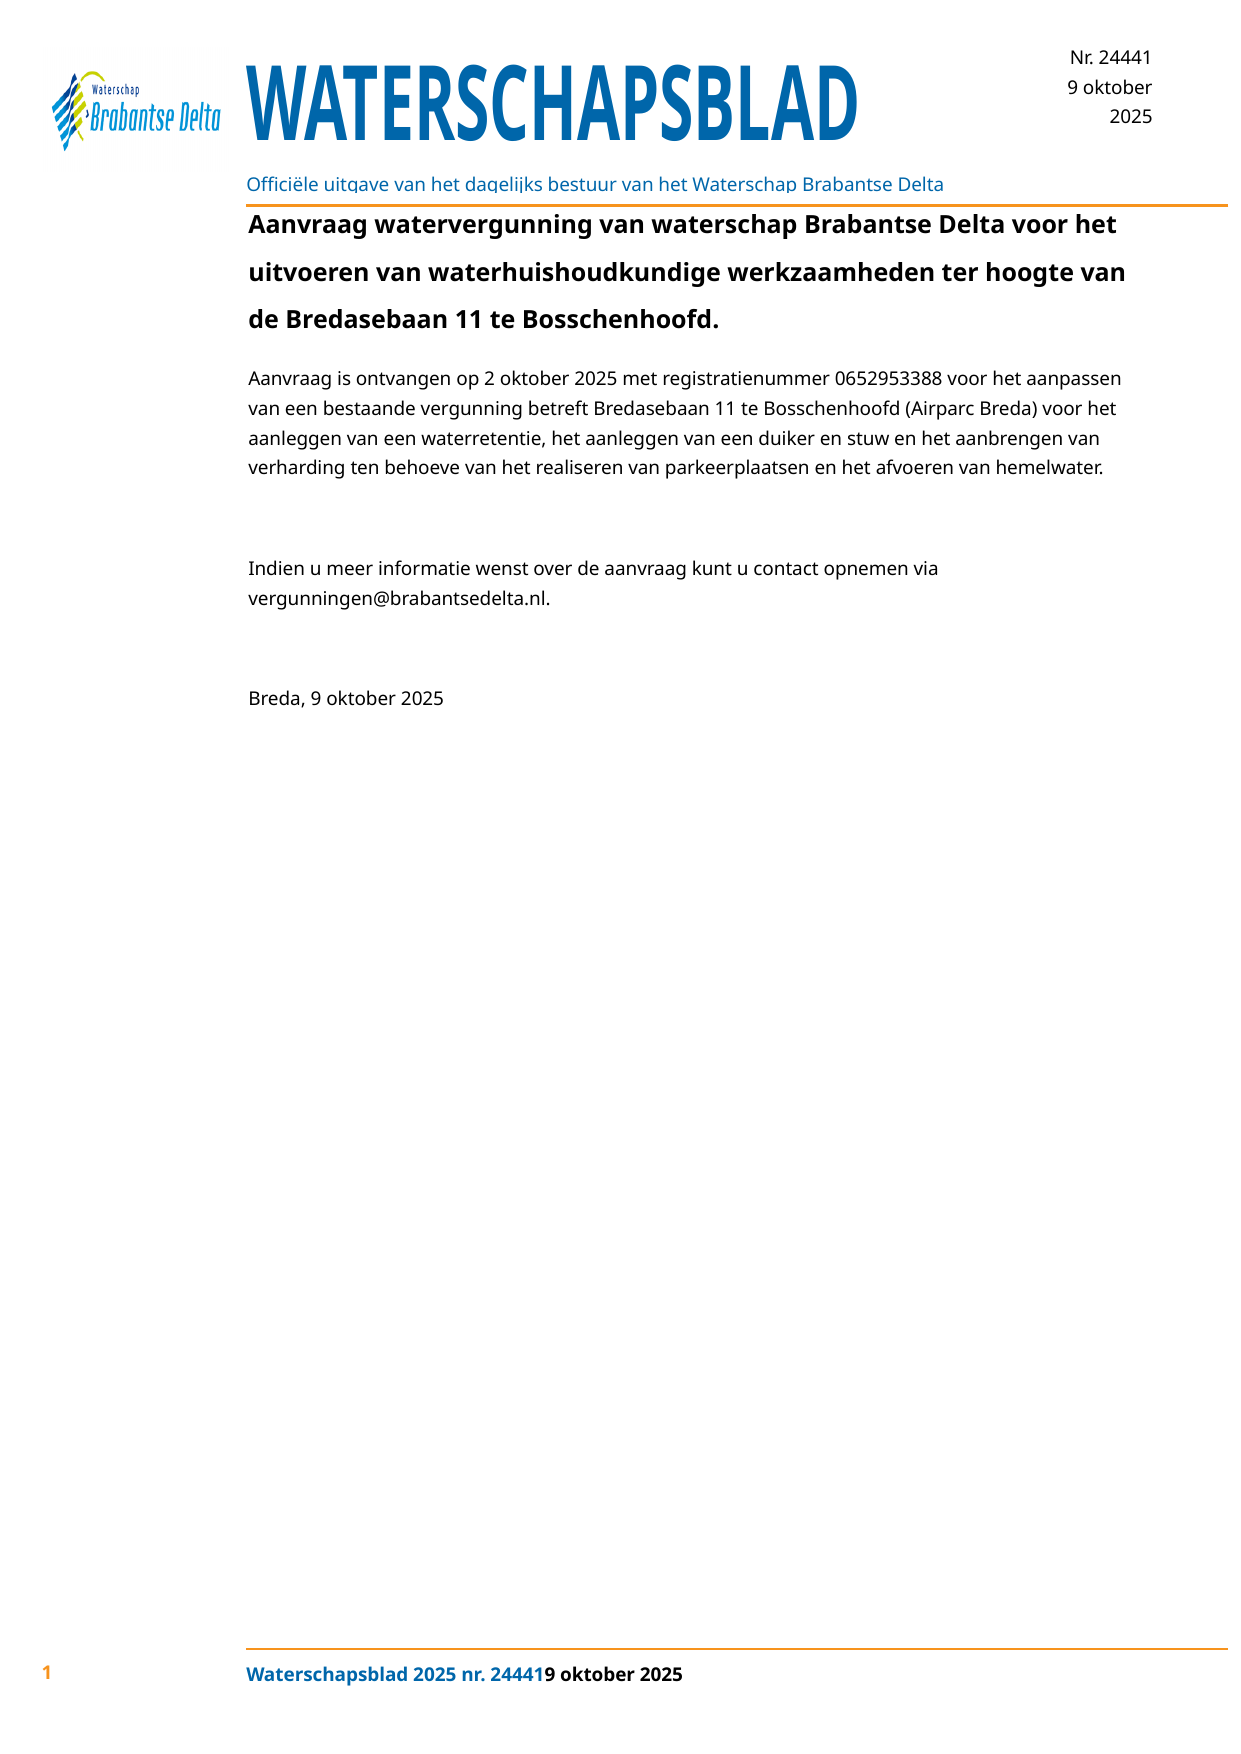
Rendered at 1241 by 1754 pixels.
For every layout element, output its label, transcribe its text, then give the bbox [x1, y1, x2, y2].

picture [41, 47, 231, 172]
text Breda, 9 oktober 2025 [248, 686, 1152, 711]
text Aanvraag watervergunning van waterschap Brabantse Delta voor het uitvoeren van waterhuishoudkundige werkzaamheden ter hoogte van de Bredasebaan 11 te Bosschenhoofd. [248, 207, 1152, 336]
text Aanvraag is ontvangen op 2 oktober 2025 met registratienummer 0652953388 voor het aanpassen van een bestaande vergunning betreft Bredasebaan 11 te Bosschenhoofd (Airparc Breda) voor het aanleggen van een waterretentie, het aanleggen van een duiker en stuw en het aanbrengen van verharding ten behoeve van het realiseren van parkeerplaatsen en het afvoeren van hemelwater. [248, 366, 1152, 480]
text Indien u meer informatie wenst over de aanvraag kunt u contact opnemen via vergunningen@brabantsedelta.nl. [248, 555, 1152, 610]
